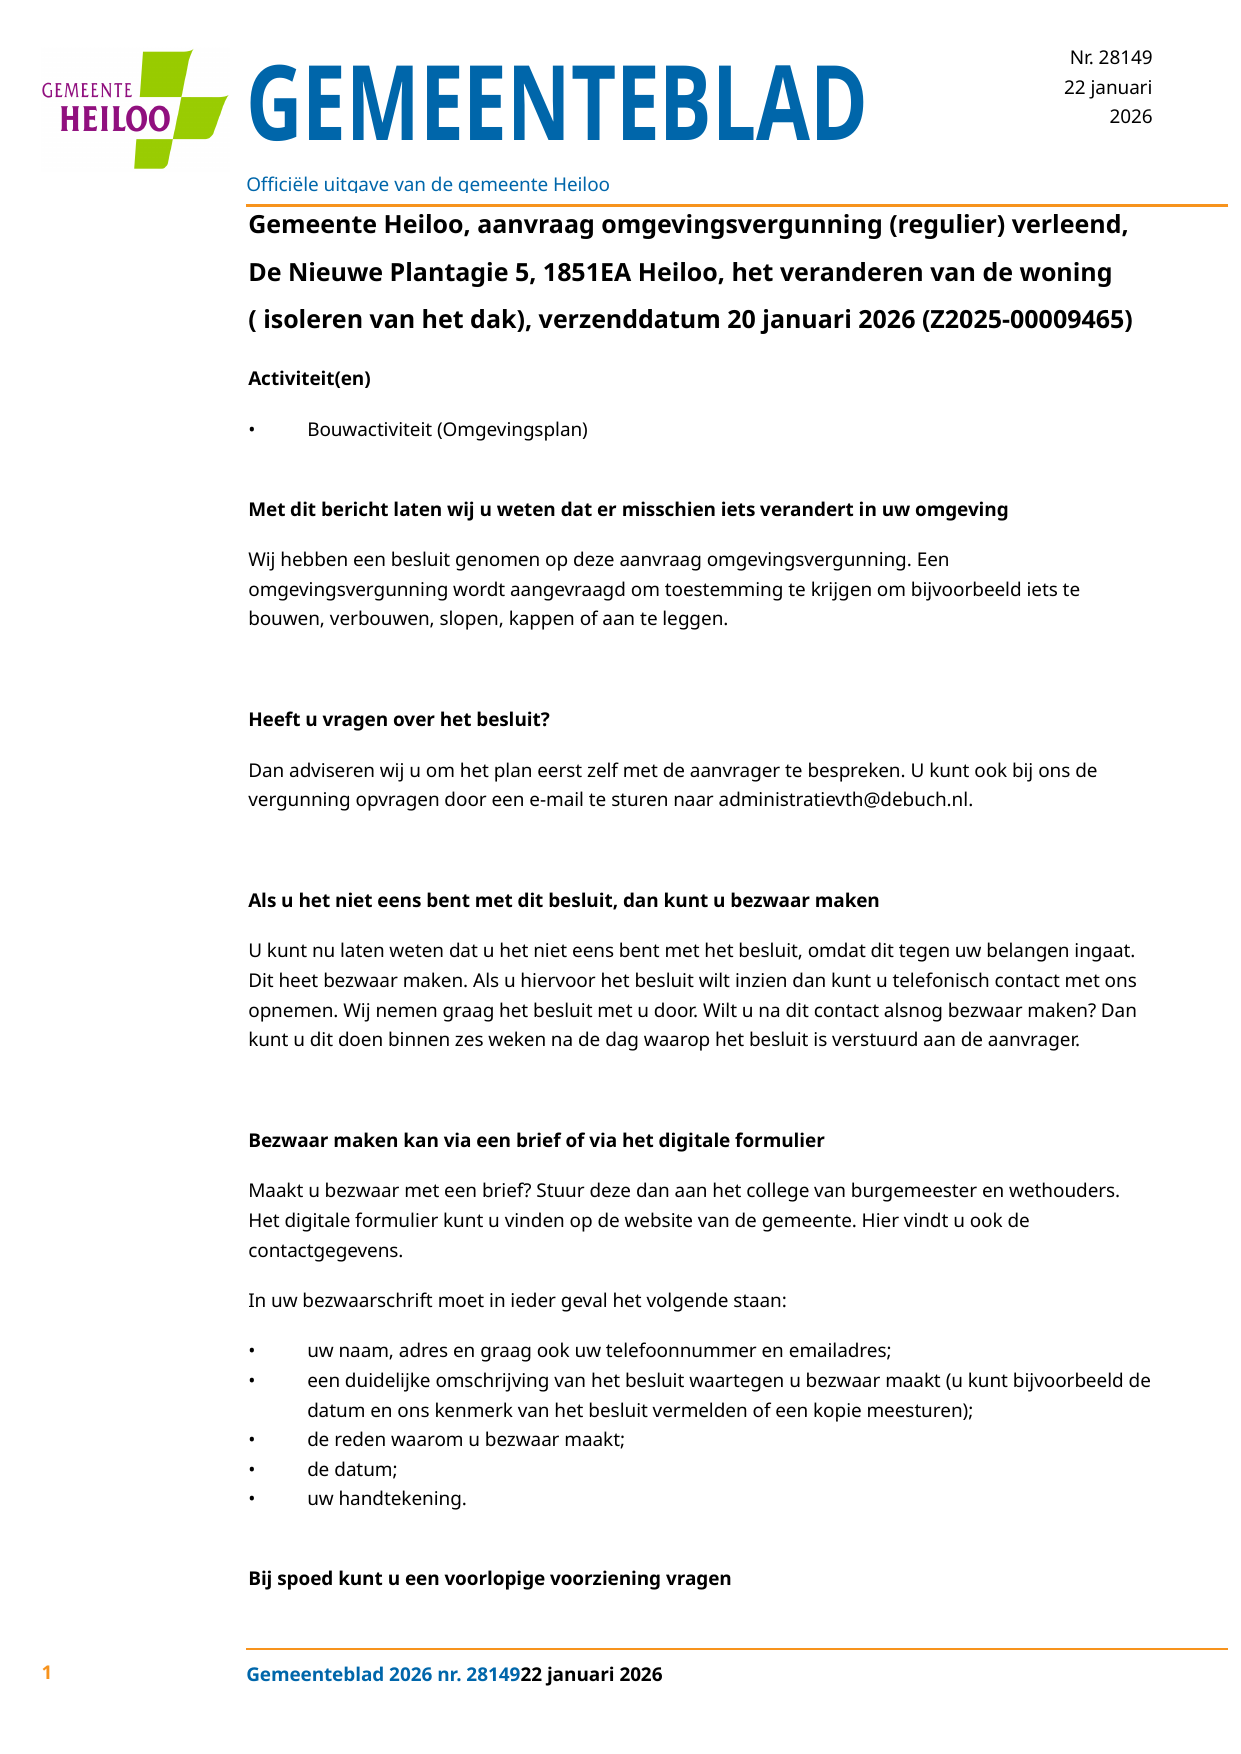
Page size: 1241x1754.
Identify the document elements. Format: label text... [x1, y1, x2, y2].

text Dan adviseren wij u om het plan eerst zelf met de aanvrager te bespreken. U kunt ook bij ons de vergunning opvragen door een e-mail te sturen naar administratievth@debuch.nl. [248, 757, 1152, 812]
list de datum; [248, 1456, 1152, 1482]
list de reden waarom u bezwaar maakt; [248, 1426, 1152, 1452]
text Heeft u vragen over het besluit? [248, 706, 1152, 732]
picture [41, 47, 231, 172]
text U kunt nu laten weten dat u het niet eens bent met het besluit, omdat dit tegen uw belangen ingaat. Dit heet bezwaar maken. Als u hiervoor het besluit wilt inzien dan kunt u telefonisch contact met ons opnemen. Wij nemen graag het besluit met u door. Wilt u na dit contact alsnog bezwaar maken? Dan kunt u dit doen binnen zes weken na de dag waarop het besluit is verstuurd aan de aanvrager. [248, 938, 1152, 1052]
text Activiteit(en) [248, 366, 1152, 391]
list uw handtekening. [248, 1486, 1152, 1511]
list Bouwactiviteit (Omgevingsplan) [248, 416, 1152, 442]
text Wij hebben een besluit genomen op deze aanvraag omgevingsvergunning. Een omgevingsvergunning wordt aangevraagd om toestemming te krijgen om bijvoorbeeld iets te bouwen, verbouwen, slopen, kappen of aan te leggen. [248, 546, 1152, 631]
text Als u het niet eens bent met dit besluit, dan kunt u bezwaar maken [248, 887, 1152, 913]
text In uw bezwaarschrift moet in ieder geval het volgende staan: [248, 1287, 1152, 1313]
text Gemeente Heiloo, aanvraag omgevingsvergunning (regulier) verleend, De Nieuwe Plantagie 5, 1851EA Heiloo, het veranderen van de woning ( isoleren van het dak), verzenddatum 20 januari 2026 (Z2025-00009465) [248, 207, 1152, 336]
text Met dit bericht laten wij u weten dat er misschien iets verandert in uw omgeving [248, 496, 1152, 522]
list uw naam, adres en graag ook uw telefoonnummer en emailadres; [248, 1338, 1152, 1363]
text Bezwaar maken kan via een brief of via het digitale formulier [248, 1127, 1152, 1153]
text Bij spoed kunt u een voorlopige voorziening vragen [248, 1566, 1152, 1591]
text Maakt u bezwaar met een brief? Stuur deze dan aan het college van burgemeester en wethouders. Het digitale formulier kunt u vinden op de website van de gemeente. Hier vindt u ook de contactgegevens. [248, 1178, 1152, 1262]
list een duidelijke omschrijving van het besluit waartegen u bezwaar maakt (u kunt bijvoorbeeld de datum en ons kenmerk van het besluit vermelden of een kopie meesturen); [248, 1367, 1152, 1422]
